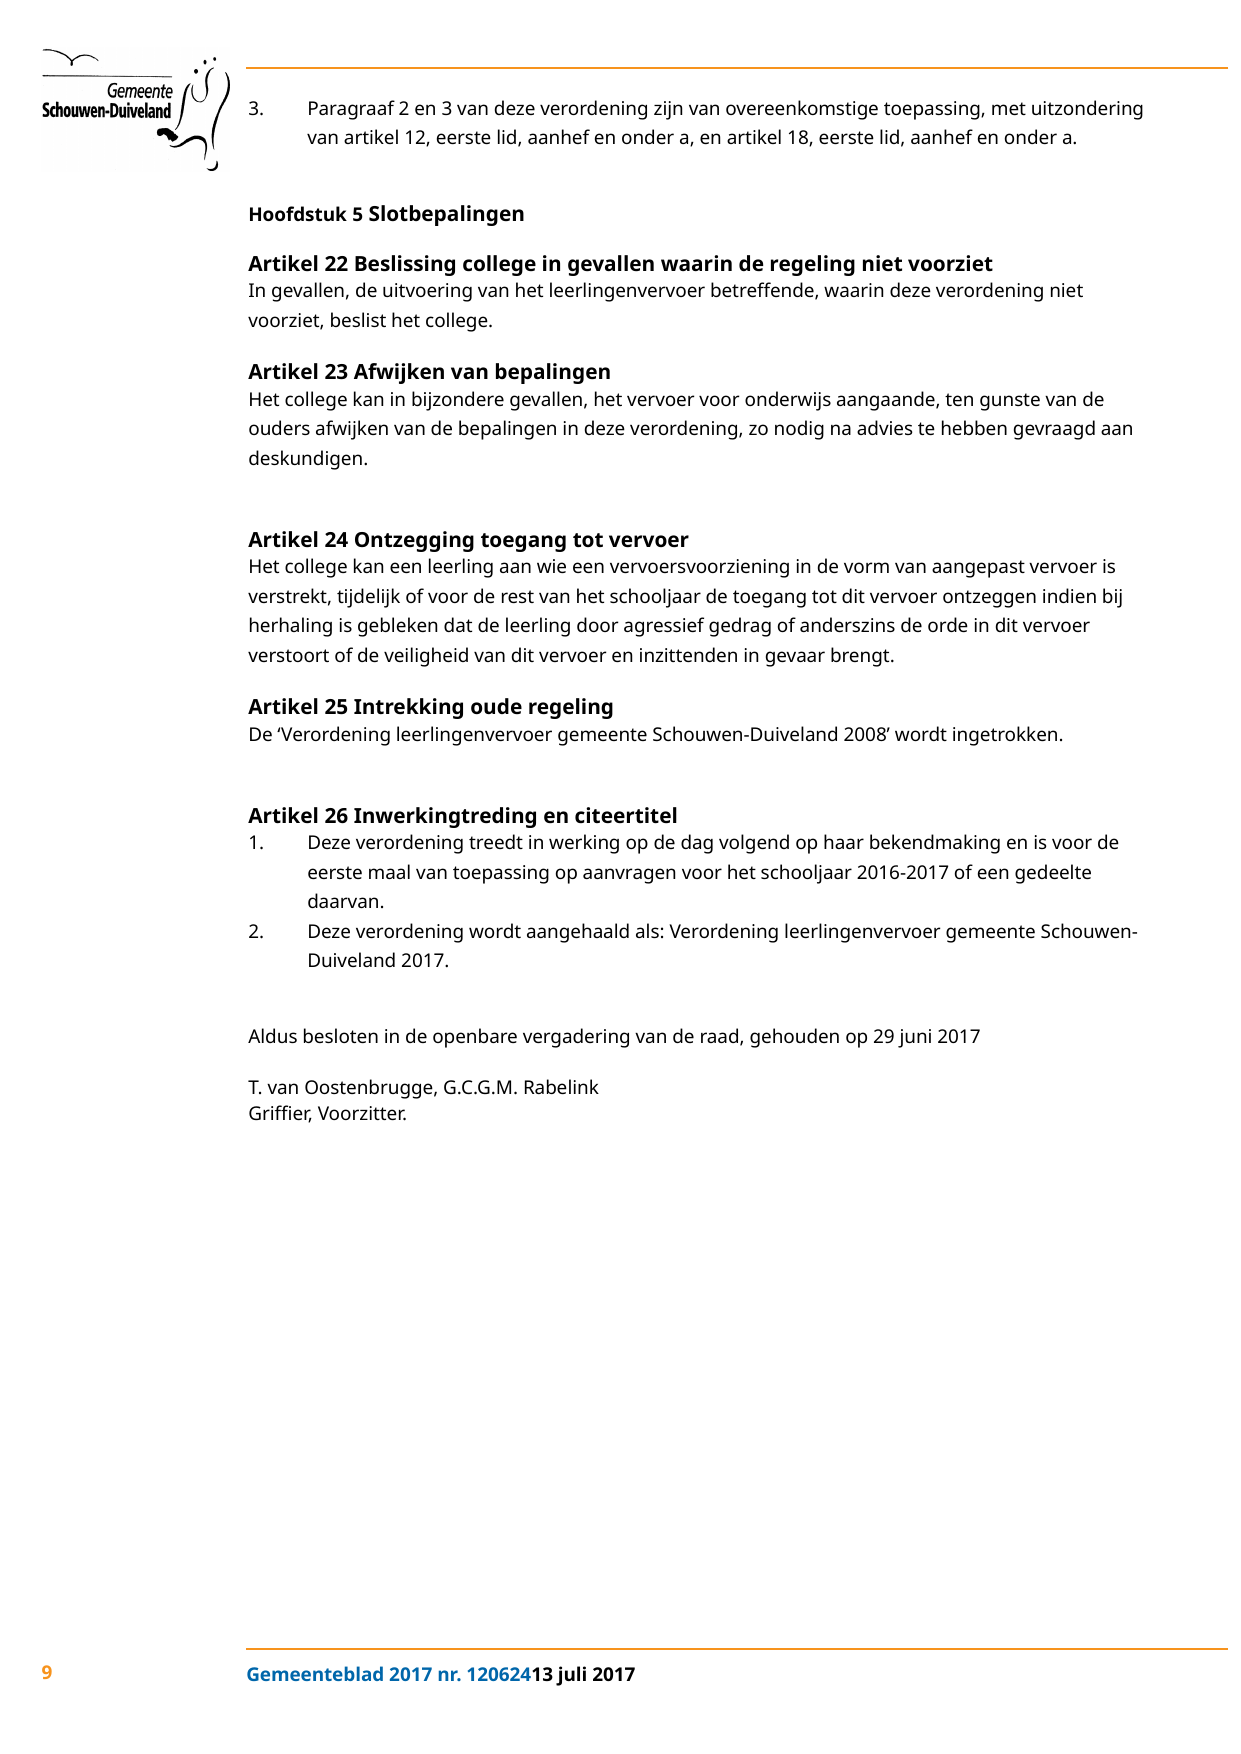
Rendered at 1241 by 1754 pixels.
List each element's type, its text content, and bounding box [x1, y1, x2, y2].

list Paragraaf 2 en 3 van deze verordening zijn van overeenkomstige toepassing, met uitzondering van artikel 12, eerste lid, aanhef en onder a, en artikel 18, eerste lid, aanhef en onder a. [248, 95, 1152, 150]
text Aldus besloten in de openbare vergadering van de raad, gehouden op 29 juni 2017 [248, 1023, 1152, 1049]
picture [41, 47, 231, 172]
text Artikel 26 Inwerkingtreding en citeertitel [248, 801, 1152, 829]
text Hoofdstuk 5 Slotbepalingen [248, 199, 1152, 228]
text T. van Oostenbrugge, G.C.G.M. Rabelink [248, 1074, 1152, 1100]
text In gevallen, de uitvoering van het leerlingenvervoer betreffende, waarin deze verordening niet voorziet, beslist het college. [248, 277, 1152, 333]
text Artikel 25 Intrekking oude regeling [248, 692, 1152, 721]
text Het college kan een leerling aan wie een vervoersvoorziening in de vorm van aangepast vervoer is verstrekt, tijdelijk of voor de rest van het schooljaar de toegang tot dit vervoer ontzeggen indien bij herhaling is gebleken dat de leerling door agressief gedrag of anderszins de orde in dit vervoer verstoort of de veiligheid van dit vervoer en inzittenden in gevaar brengt. [248, 553, 1152, 668]
text Artikel 24 Ontzegging toegang tot vervoer [248, 525, 1152, 553]
text Artikel 23 Afwijken van bepalingen [248, 357, 1152, 386]
list Deze verordening treedt in werking op de dag volgend op haar bekendmaking en is voor de eerste maal van toepassing op aanvragen voor het schooljaar 2016-2017 of een gedeelte daarvan. [248, 829, 1152, 914]
text De ‘Verordening leerlingenvervoer gemeente Schouwen-Duiveland 2008’ wordt ingetrokken. [248, 721, 1152, 747]
text Griffier, Voorzitter. [248, 1100, 1152, 1126]
list Deze verordening wordt aangehaald als: Verordening leerlingenvervoer gemeente Schouwen-Duiveland 2017. [248, 918, 1152, 973]
text Artikel 22 Beslissing college in gevallen waarin de regeling niet voorziet [248, 249, 1152, 277]
text Het college kan in bijzondere gevallen, het vervoer voor onderwijs aangaande, ten gunste van de ouders afwijken van de bepalingen in deze verordening, zo nodig na advies te hebben gevraagd aan deskundigen. [248, 386, 1152, 471]
